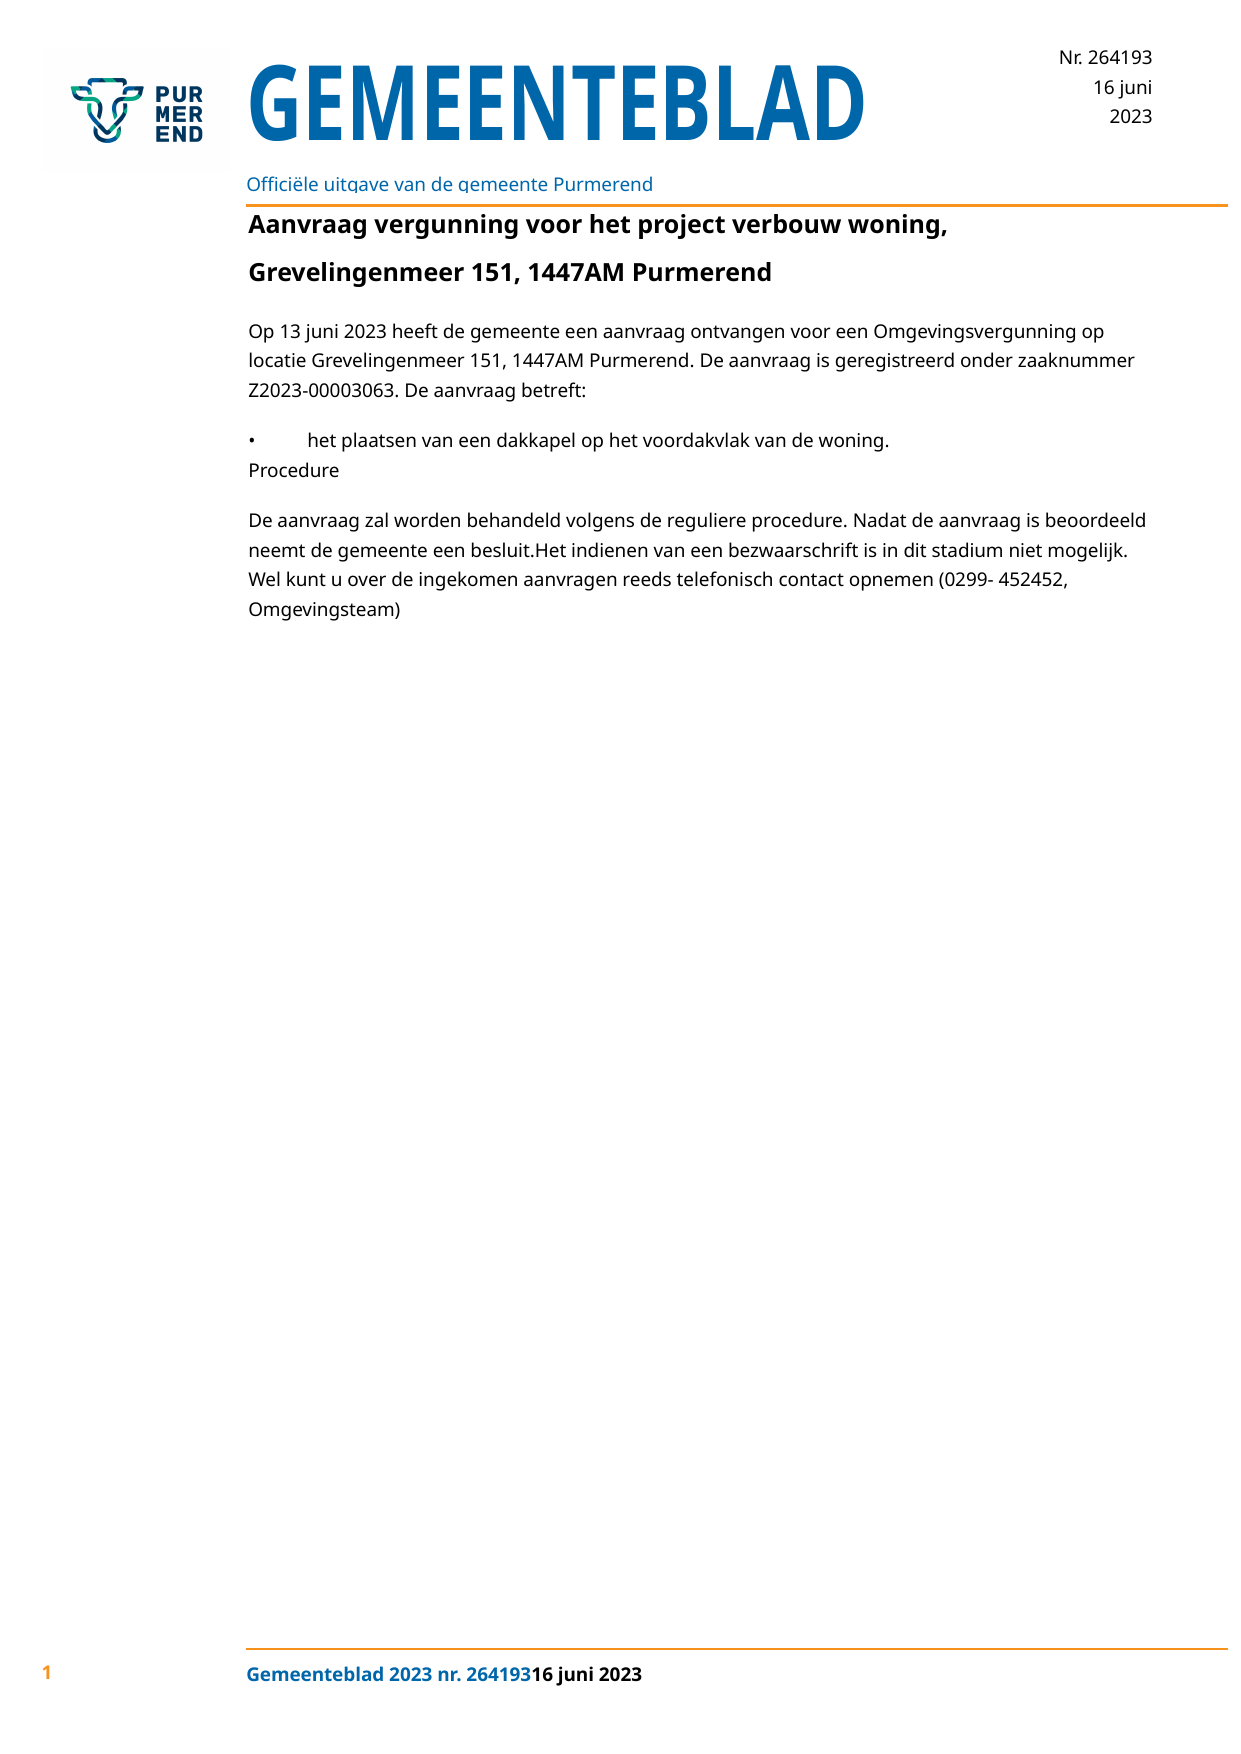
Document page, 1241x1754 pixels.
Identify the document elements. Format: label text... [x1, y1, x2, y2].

list het plaatsen van een dakkapel op het voordakvlak van de woning. [248, 427, 1152, 453]
text Op 13 juni 2023 heeft de gemeente een aanvraag ontvangen voor een Omgevingsvergunning op locatie Grevelingenmeer 151, 1447AM Purmerend. De aanvraag is geregistreerd onder zaaknummer Z2023-00003063. De aanvraag betreft: [248, 318, 1152, 403]
text De aanvraag zal worden behandeld volgens de reguliere procedure. Nadat de aanvraag is beoordeeld neemt de gemeente een besluit.Het indienen van een bezwaarschrift is in dit stadium niet mogelijk. Wel kunt u over de ingekomen aanvragen reeds telefonisch contact opnemen (0299- 452452, Omgevingsteam) [248, 507, 1152, 622]
text Procedure [248, 457, 1152, 483]
text Aanvraag vergunning voor het project verbouw woning, Grevelingenmeer 151, 1447AM Purmerend [248, 207, 1152, 288]
picture [41, 47, 231, 172]
